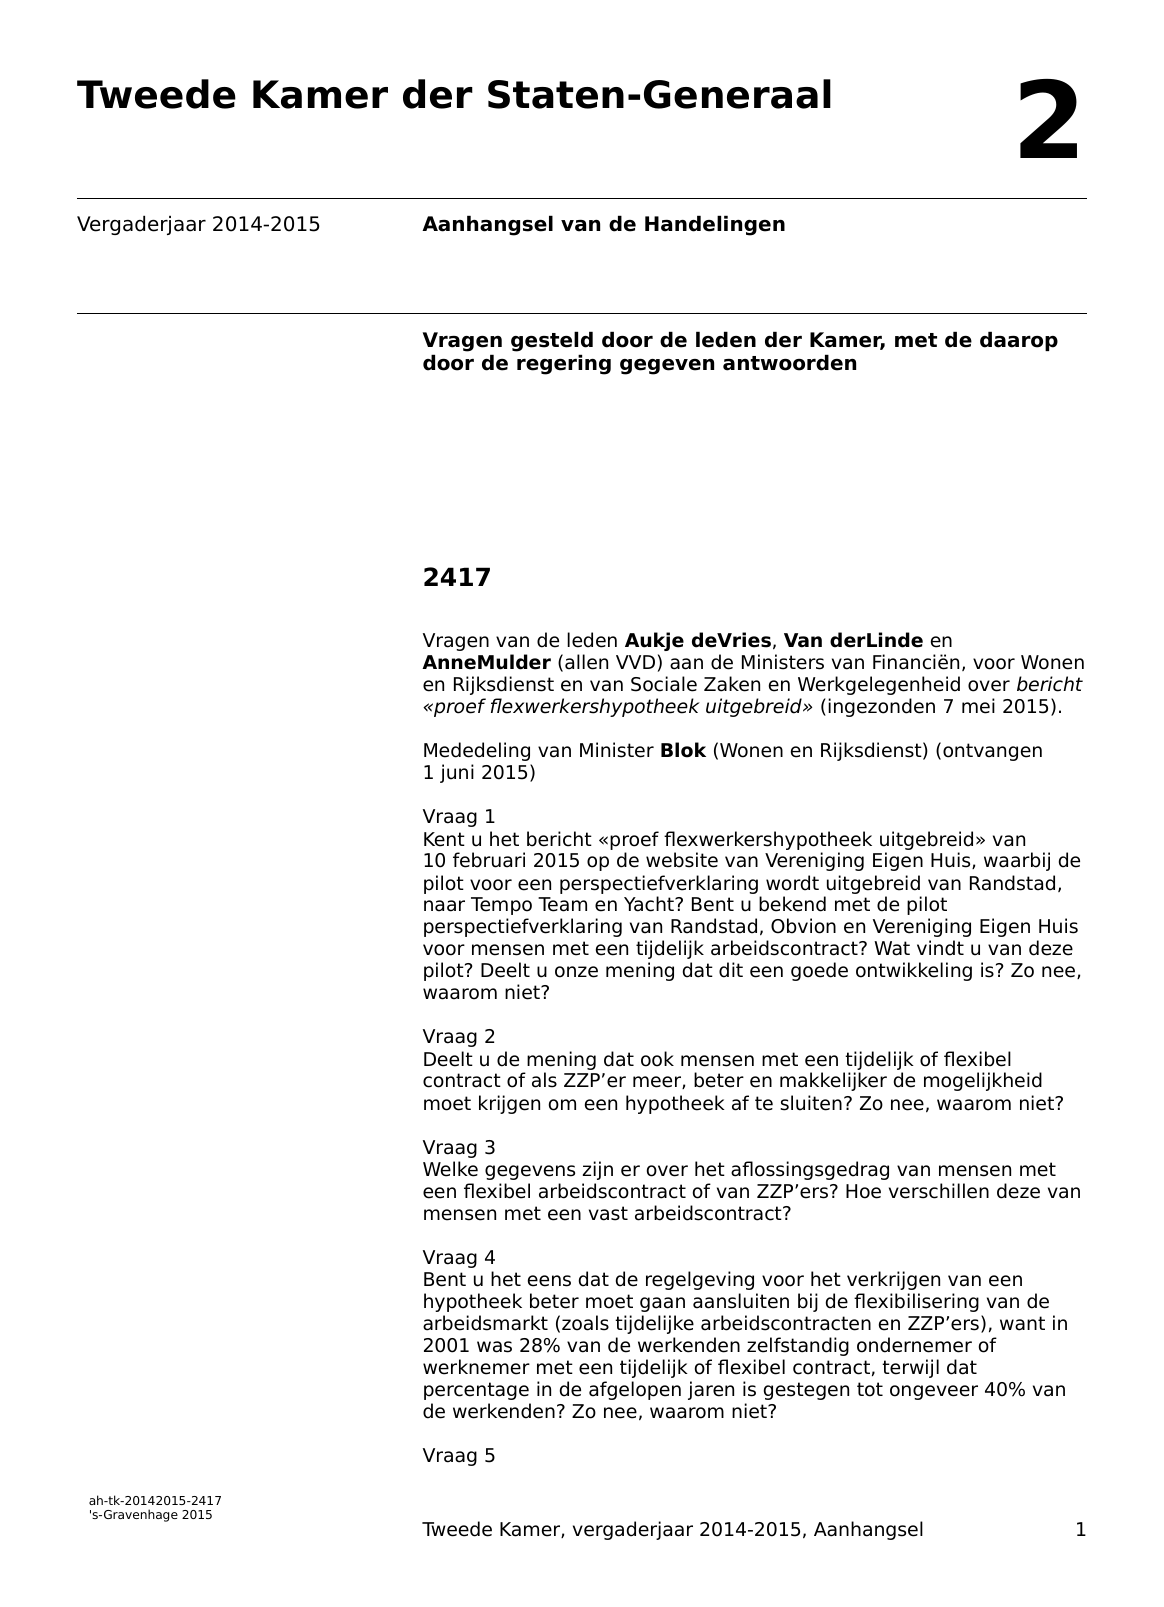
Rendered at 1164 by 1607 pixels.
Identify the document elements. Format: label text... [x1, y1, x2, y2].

text Kent u het bericht «proef flexwerkershypotheek uitgebreid» van 10 februari 2015 op de website van Vereniging Eigen Huis, waarbij de pilot voor een perspectiefverklaring wordt uitgebreid van Randstad, naar Tempo Team en Yacht? Bent u bekend met de pilot perspectiefverklaring van Randstad, Obvion en Vereniging Eigen Huis voor mensen met een tijdelijk arbeidscontract? Wat vindt u van deze pilot? Deelt u onze mening dat dit een goede ontwikkeling is? Zo nee, waarom niet? [422, 828, 1087, 1004]
text ah-tk-20142015-2417 [88, 1494, 323, 1508]
text Bent u het eens dat de regelgeving voor het verkrijgen van een hypotheek beter moet gaan aansluiten bij de flexibilisering van de arbeidsmarkt (zoals tijdelijke arbeidscontracten en ZZP’ers), want in 2001 was 28% van de werkenden zelfstandig ondernemer of werknemer met een tijdelijk of flexibel contract, terwijl dat percentage in de afgelopen jaren is gestegen tot ongeveer 40% van de werkenden? Zo nee, waarom niet? [422, 1269, 1087, 1422]
table_cell Vergaderjaar 2014-2015 [77, 199, 422, 313]
text Deelt u de mening dat ook mensen met een tijdelijk of flexibel contract of als ZZP’er meer, beter en makkelijker de mogelijkheid moet krijgen om een hypotheek af te sluiten? Zo nee, waarom niet? [422, 1048, 1087, 1114]
text Vraag 3 [422, 1137, 1087, 1158]
text Vragen van de leden Aukje deVries, Van derLinde en AnneMulder (allen VVD) aan de Ministers van Financiën, voor Wonen en Rijksdienst en van Sociale Zaken en Werkgelegenheid over bericht «proef flexwerkershypotheek uitgebreid» (ingezonden 7 mei 2015). [422, 630, 1087, 718]
text Vraag 2 [422, 1026, 1087, 1048]
text Vraag 4 [422, 1247, 1087, 1269]
table_cell [77, 314, 422, 375]
text Vraag 5 [422, 1445, 1087, 1467]
text 's-Gravenhage 2015 [88, 1508, 323, 1522]
table_cell Aanhangsel van de Handelingen [422, 199, 1087, 313]
text Mededeling van Minister Blok (Wonen en Rijksdienst) (ontvangen 1 juni 2015) [422, 740, 1087, 784]
table_header Tweede Kamer der Staten-Generaal [77, 59, 886, 198]
table_header 2 [886, 59, 1087, 198]
text 2417 [422, 563, 1087, 592]
text Welke gegevens zijn er over het aflossingsgedrag van mensen met een flexibel arbeidscontract of van ZZP’ers? Hoe verschillen deze van mensen met een vast arbeidscontract? [422, 1158, 1087, 1224]
table_cell Vragen gesteld door de leden der Kamer, met de daarop door de regering gegeven antwoorden [422, 314, 1087, 375]
text Vraag 1 [422, 806, 1087, 828]
